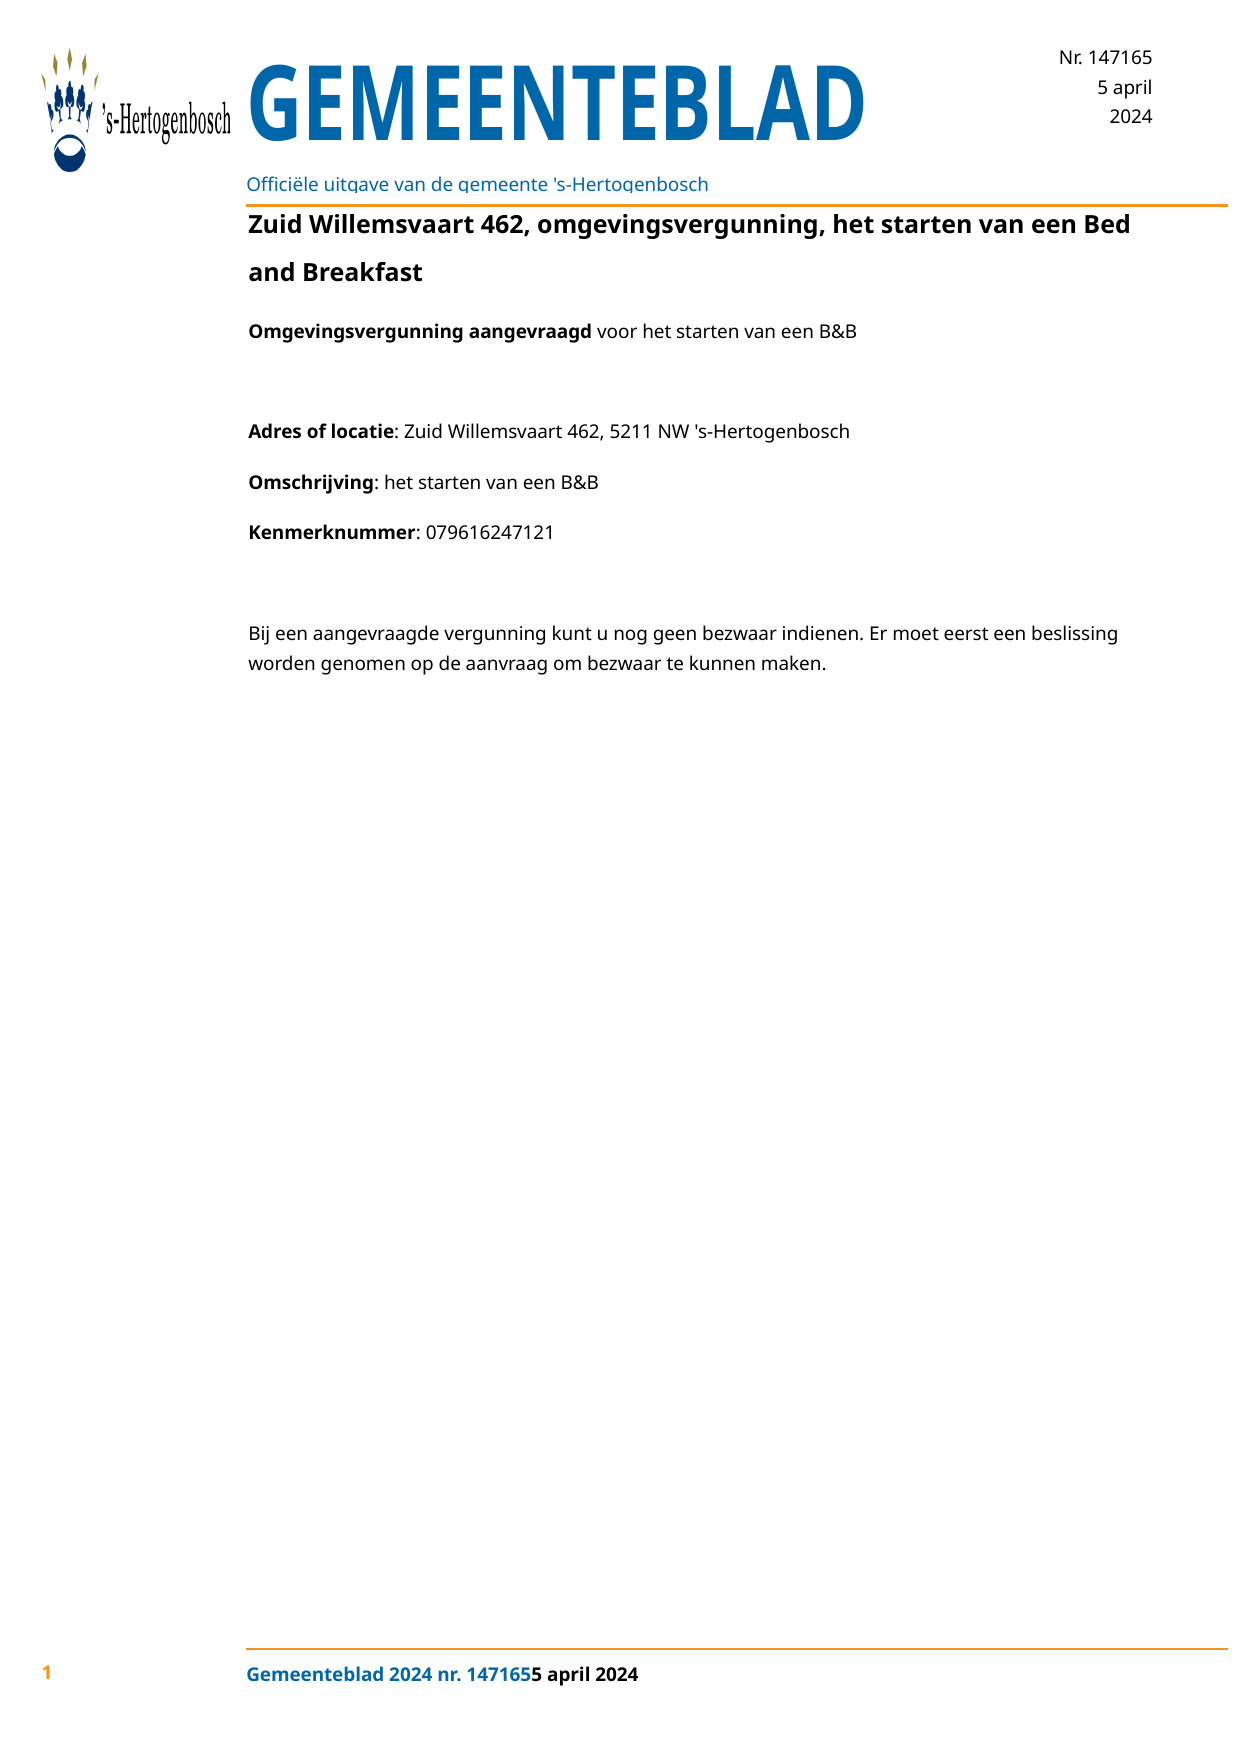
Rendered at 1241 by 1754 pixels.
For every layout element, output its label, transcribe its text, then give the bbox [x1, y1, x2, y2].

text Omschrijving: het starten van een B&B [248, 469, 1152, 495]
text Kenmerknummer: 079616247121 [248, 519, 1152, 545]
text Zuid Willemsvaart 462, omgevingsvergunning, het starten van een Bed and Breakfast [248, 207, 1152, 288]
text Bij een aangevraagde vergunning kunt u nog geen bezwaar indienen. Er moet eerst een beslissing worden genomen op de aanvraag om bezwaar te kunnen maken. [248, 620, 1152, 676]
picture [41, 47, 231, 172]
text Omgevingsvergunning aangevraagd voor het starten van een B&B [248, 318, 1152, 344]
text Adres of locatie: Zuid Willemsvaart 462, 5211 NW 's-Hertogenbosch [248, 419, 1152, 444]
